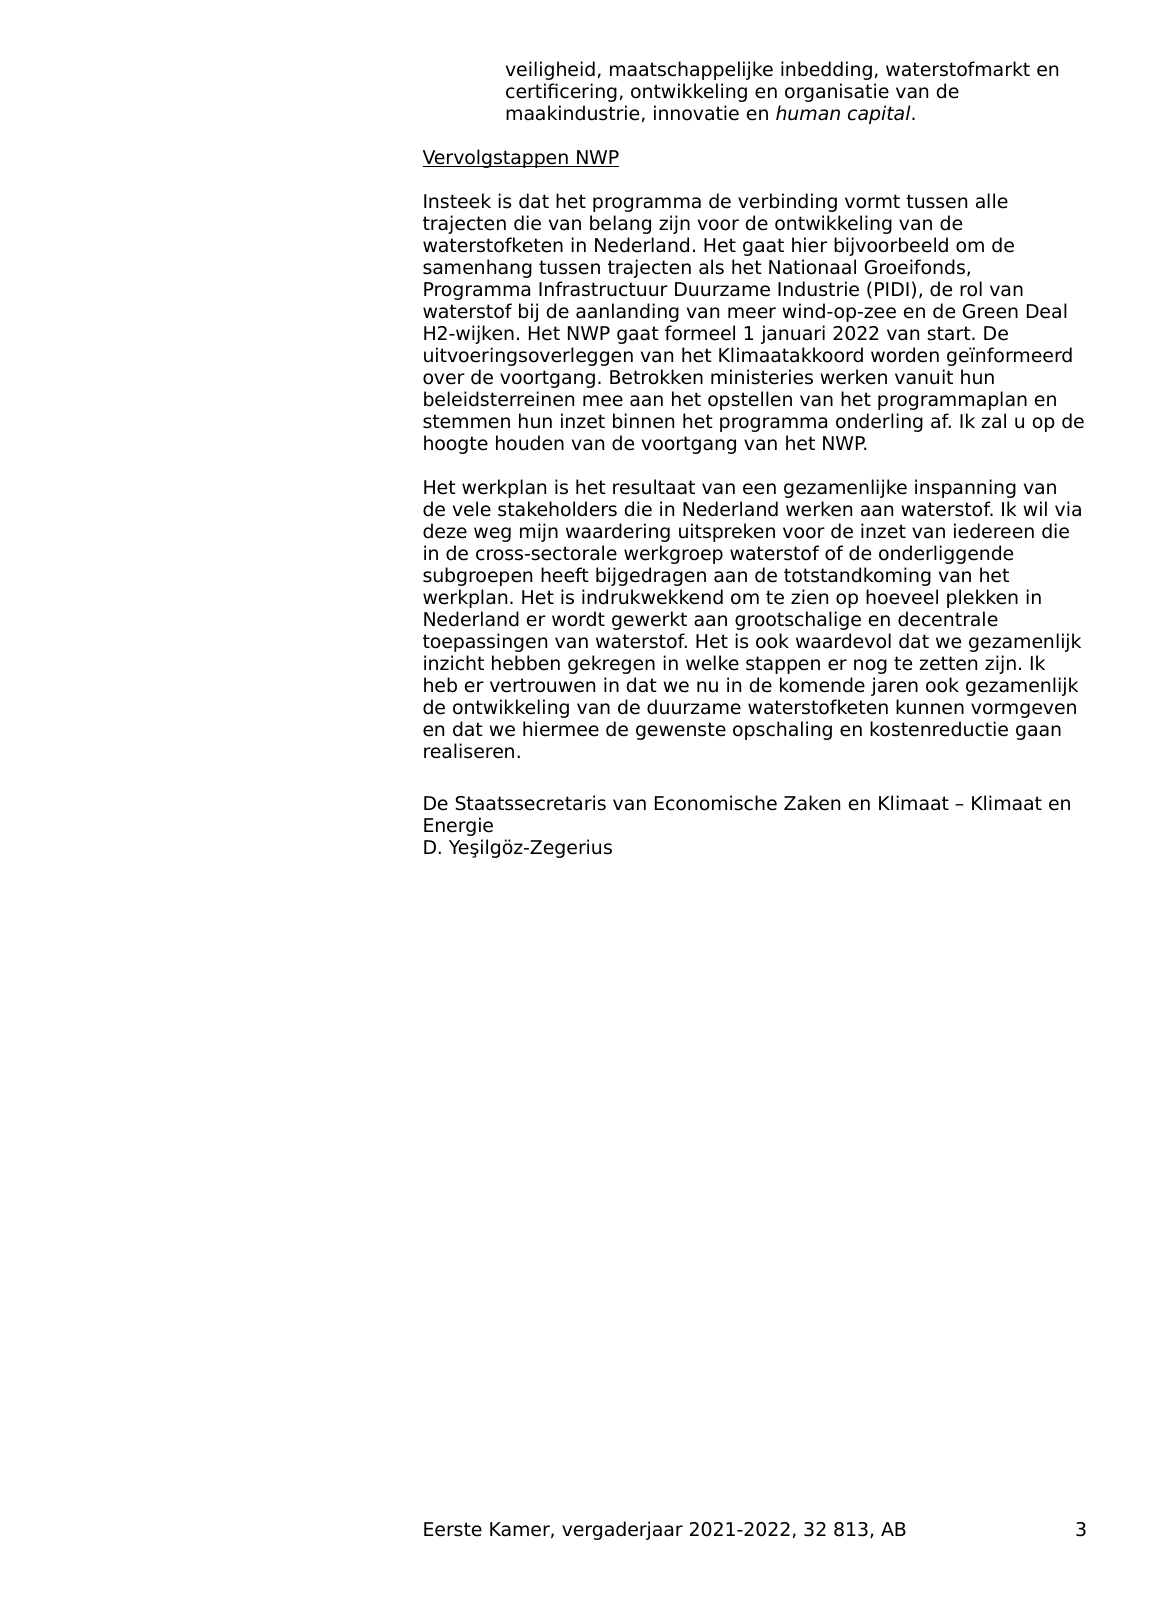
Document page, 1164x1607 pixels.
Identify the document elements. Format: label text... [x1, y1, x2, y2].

text veiligheid, maatschappelijke inbedding, waterstofmarkt en certificering, ontwikkeling en organisatie van de maakindustrie, innovatie en human capital. [505, 59, 1087, 125]
text Het werkplan is het resultaat van een gezamenlijke inspanning van de vele stakeholders die in Nederland werken aan waterstof. Ik wil via deze weg mijn waardering uitspreken voor de inzet van iedereen die in de cross-sectorale werkgroep waterstof of de onderliggende subgroepen heeft bijgedragen aan de totstandkoming van het werkplan. Het is indrukwekkend om te zien op hoeveel plekken in Nederland er wordt gewerkt aan grootschalige en decentrale toepassingen van waterstof. Het is ook waardevol dat we gezamenlijk inzicht hebben gekregen in welke stappen er nog te zetten zijn. Ik heb er vertrouwen in dat we nu in de komende jaren ook gezamenlijk de ontwikkeling van de duurzame waterstofketen kunnen vormgeven en dat we hiermee de gewenste opschaling en kostenreductie gaan realiseren. [422, 477, 1087, 763]
text Insteek is dat het programma de verbinding vormt tussen alle trajecten die van belang zijn voor de ontwikkeling van de waterstofketen in Nederland. Het gaat hier bijvoorbeeld om de samenhang tussen trajecten als het Nationaal Groeifonds, Programma Infrastructuur Duurzame Industrie (PIDI), de rol van waterstof bij de aanlanding van meer wind-op-zee en de Green Deal H2-wijken. Het NWP gaat formeel 1 januari 2022 van start. De uitvoeringsoverleggen van het Klimaatakkoord worden geïnformeerd over de voortgang. Betrokken ministeries werken vanuit hun beleidsterreinen mee aan het opstellen van het programmaplan en stemmen hun inzet binnen het programma onderling af. Ik zal u op de hoogte houden van de voortgang van het NWP. [422, 191, 1087, 455]
subtitle Vervolgstappen NWP [422, 147, 1087, 169]
text De Staatssecretaris van Economische Zaken en Klimaat – Klimaat en Energie D. Yeşilgöz-Zegerius [422, 793, 1087, 859]
